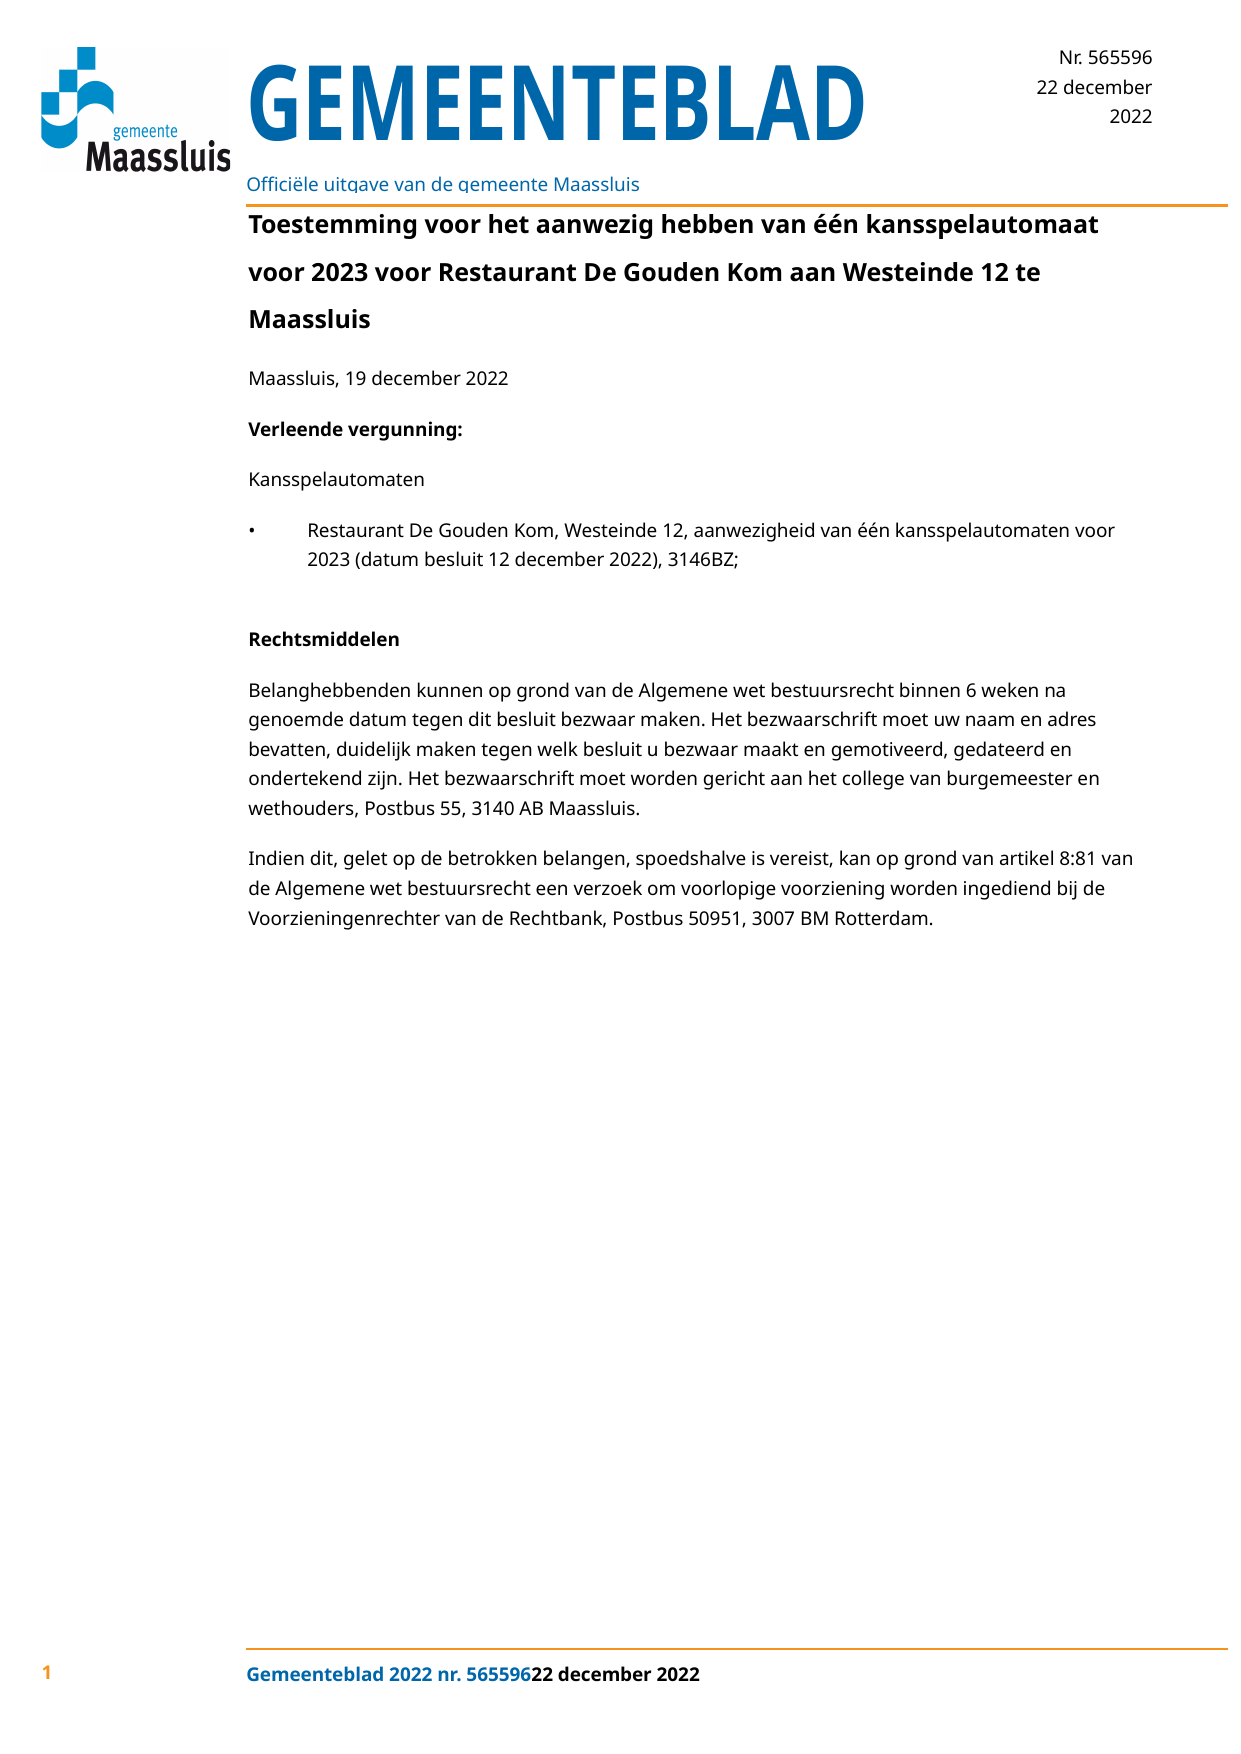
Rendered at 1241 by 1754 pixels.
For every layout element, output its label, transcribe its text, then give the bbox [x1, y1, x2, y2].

picture [41, 47, 231, 172]
text Kansspelautomaten [248, 466, 1152, 492]
text Rechtsmiddelen [248, 626, 1152, 652]
text Belanghebbenden kunnen op grond van de Algemene wet bestuursrecht binnen 6 weken na genoemde datum tegen dit besluit bezwaar maken. Het bezwaarschrift moet uw naam en adres bevatten, duidelijk maken tegen welk besluit u bezwaar maakt en gemotiveerd, gedateerd en ondertekend zijn. Het bezwaarschrift moet worden gericht aan het college van burgemeester en wethouders, Postbus 55, 3140 AB Maassluis. [248, 677, 1152, 821]
list Restaurant De Gouden Kom, Westeinde 12, aanwezigheid van één kansspelautomaten voor 2023 (datum besluit 12 december 2022), 3146BZ; [248, 517, 1152, 572]
text Toestemming voor het aanwezig hebben van één kansspelautomaat voor 2023 voor Restaurant De Gouden Kom aan Westeinde 12 te Maassluis [248, 207, 1152, 336]
text Maassluis, 19 december 2022 [248, 366, 1152, 391]
text Indien dit, gelet op de betrokken belangen, spoedshalve is vereist, kan op grond van artikel 8:81 van de Algemene wet bestuursrecht een verzoek om voorlopige voorziening worden ingediend bij de Voorzieningenrechter van de Rechtbank, Postbus 50951, 3007 BM Rotterdam. [248, 846, 1152, 930]
picture [41, 47, 77, 92]
text Verleende vergunning: [248, 416, 1152, 442]
